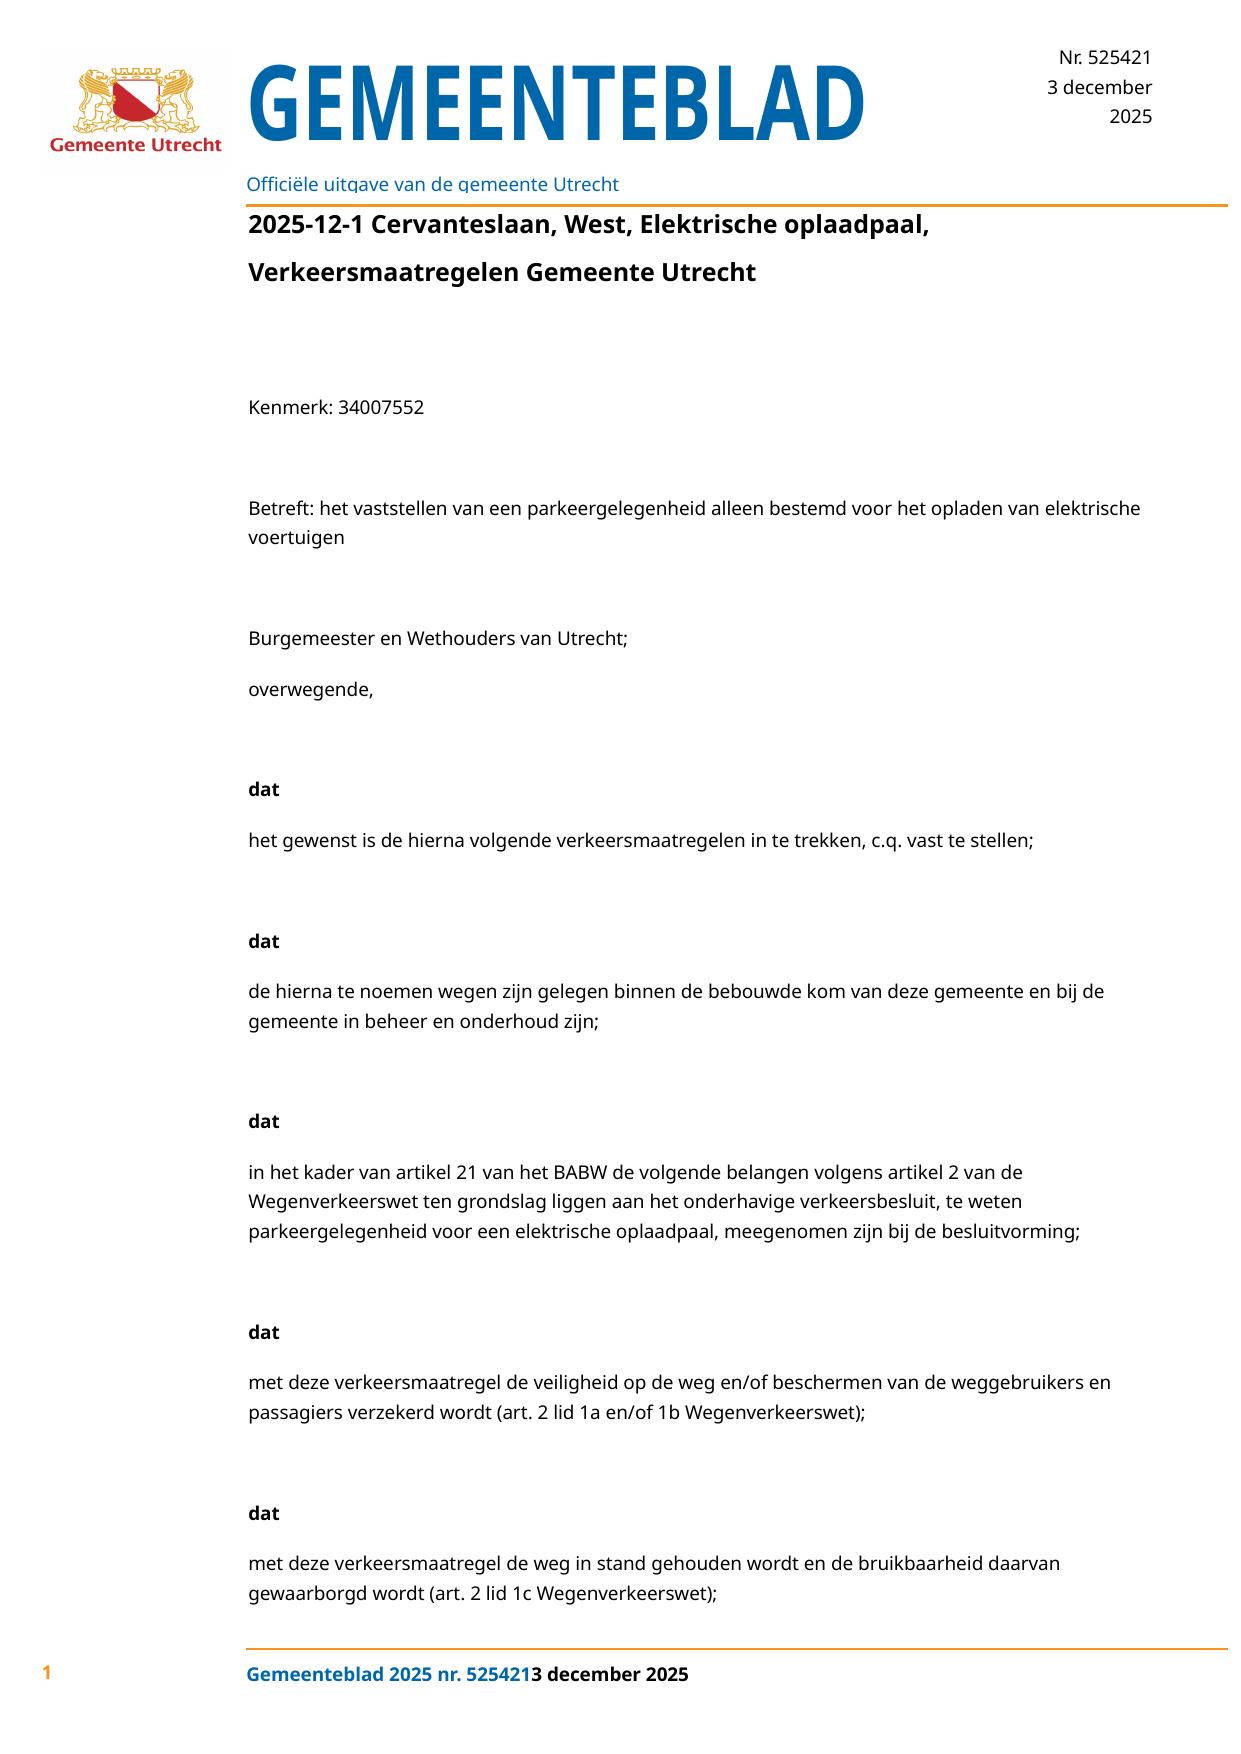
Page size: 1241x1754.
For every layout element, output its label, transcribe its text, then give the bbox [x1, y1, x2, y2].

text overwegende, [248, 676, 1152, 701]
text 2025-12-1 Cervanteslaan, West, Elektrische oplaadpaal, Verkeersmaatregelen Gemeente Utrecht [248, 207, 1152, 288]
text dat [248, 1109, 1152, 1134]
text met deze verkeersmaatregel de veiligheid op de weg en/of beschermen van de weggebruikers en passagiers verzekerd wordt (art. 2 lid 1a en/of 1b Wegenverkeerswet); [248, 1369, 1152, 1425]
text Burgemeester en Wethouders van Utrecht; [248, 625, 1152, 651]
text de hierna te noemen wegen zijn gelegen binnen de bebouwde kom van deze gemeente en bij de gemeente in beheer en onderhoud zijn; [248, 978, 1152, 1033]
text het gewenst is de hierna volgende verkeersmaatregelen in te trekken, c.q. vast te stellen; [248, 827, 1152, 853]
text met deze verkeersmaatregel de weg in stand gehouden wordt en de bruikbaarheid daarvan gewaarborgd wordt (art. 2 lid 1c Wegenverkeerswet); [248, 1550, 1152, 1606]
text dat [248, 777, 1152, 802]
picture [41, 47, 231, 172]
text dat [248, 928, 1152, 953]
text dat [248, 1319, 1152, 1345]
text in het kader van artikel 21 van het BABW de volgende belangen volgens artikel 2 van de Wegenverkeerswet ten grondslag liggen aan het onderhavige verkeersbesluit, te weten parkeergelegenheid voor een elektrische oplaadpaal, meegenomen zijn bij de besluitvorming; [248, 1159, 1152, 1244]
text Betreft: het vaststellen van een parkeergelegenheid alleen bestemd voor het opladen van elektrische voertuigen [248, 495, 1152, 550]
text Kenmerk: 34007552 [248, 394, 1152, 420]
text dat [248, 1500, 1152, 1526]
